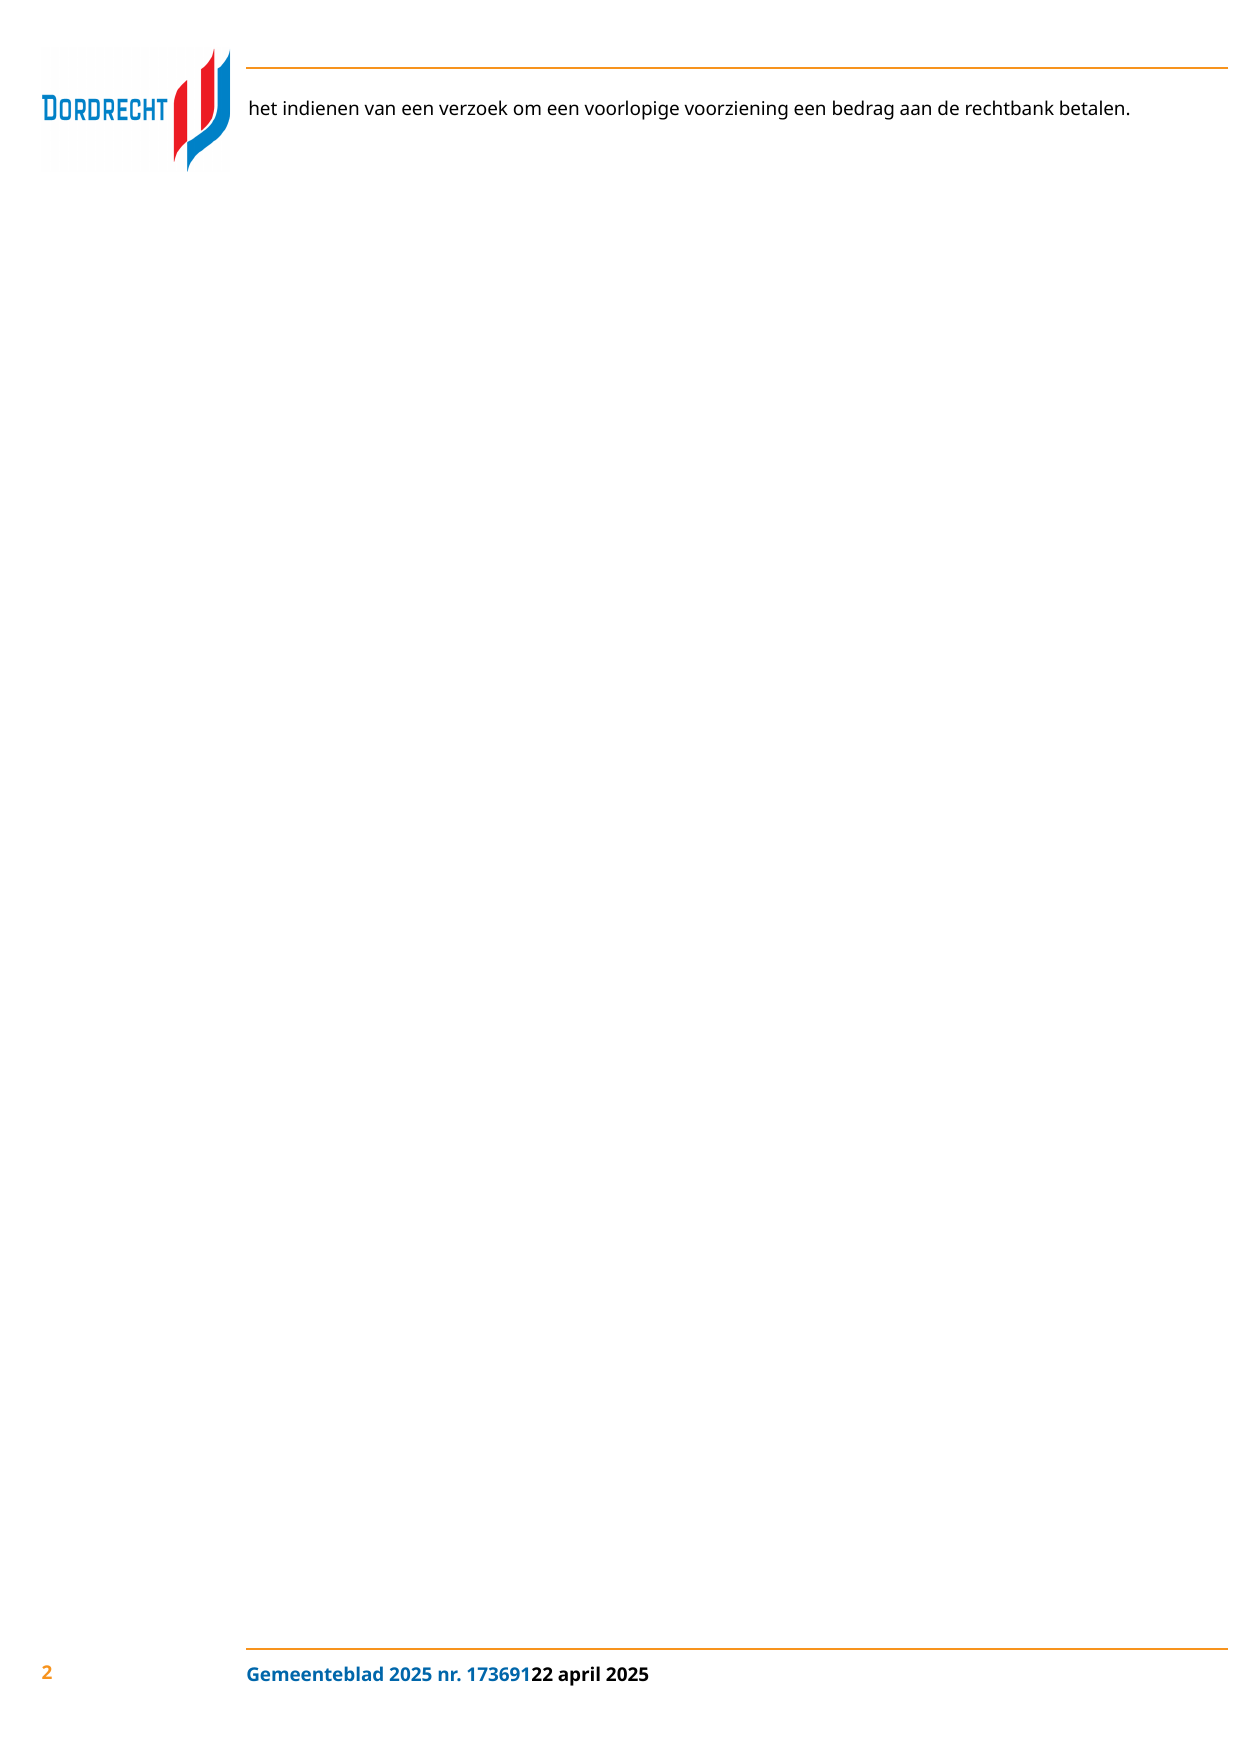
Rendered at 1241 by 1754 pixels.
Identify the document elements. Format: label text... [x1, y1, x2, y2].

picture [41, 47, 231, 172]
text het indienen van een verzoek om een voorlopige voorziening een bedrag aan de rechtbank betalen. [248, 95, 1152, 121]
